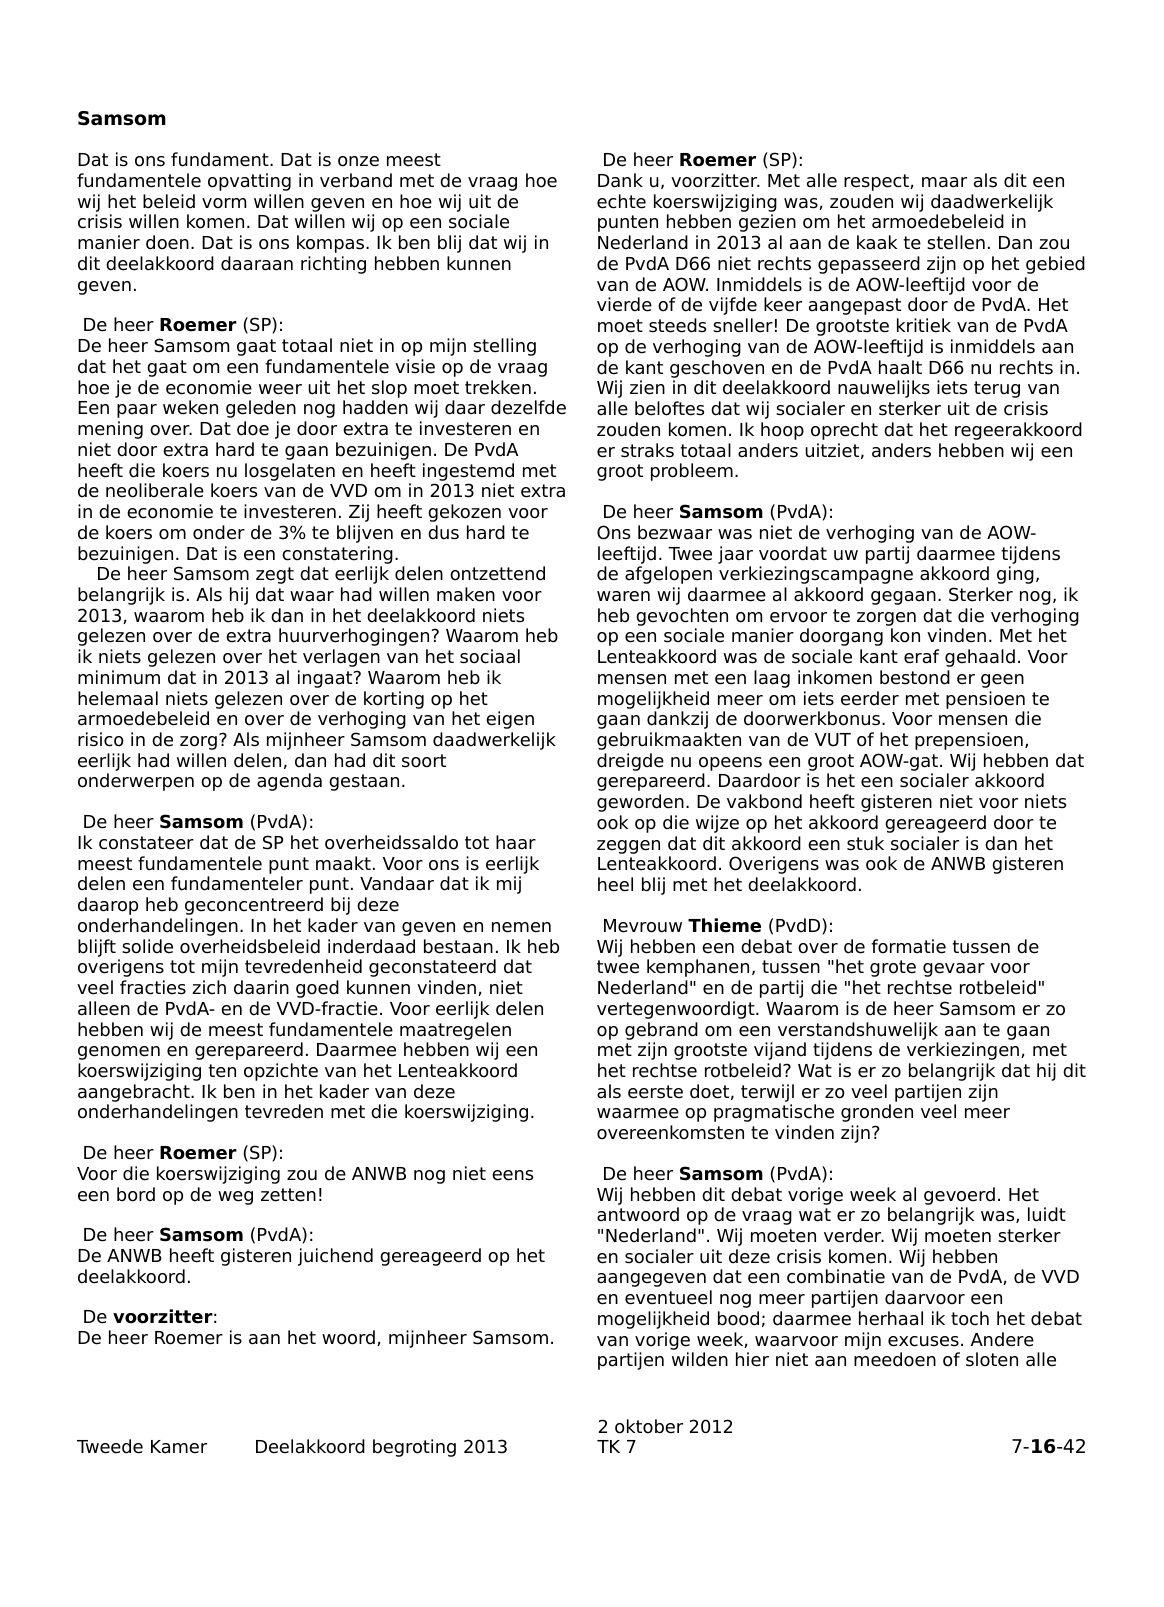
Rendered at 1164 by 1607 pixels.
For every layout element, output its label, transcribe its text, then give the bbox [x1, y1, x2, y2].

text De heer Roemer (SP): [596, 150, 1087, 171]
text Ons bezwaar was niet de verhoging van de AOW-leeftijd. Twee jaar voordat uw partij daarmee tijdens de afgelopen verkiezingscampagne akkoord ging, waren wij daarmee al akkoord gegaan. Sterker nog, ik heb gevochten om ervoor te zorgen dat die verhoging op een sociale manier doorgang kon vinden. Met het Lenteakkoord was de sociale kant eraf gehaald. Voor mensen met een laag inkomen bestond er geen mogelijkheid meer om iets eerder met pensioen te gaan dankzij de doorwerkbonus. Voor mensen die gebruikmaakten van de VUT of het prepensioen, dreigde nu opeens een groot AOW-gat. Wij hebben dat gerepareerd. Daardoor is het een socialer akkoord geworden. De vakbond heeft gisteren niet voor niets ook op die wijze op het akkoord gereageerd door te zeggen dat dit akkoord een stuk socialer is dan het Lenteakkoord. Overigens was ook de ANWB gisteren heel blij met het deelakkoord. [596, 523, 1087, 896]
text Dat is ons fundament. Dat is onze meest fundamentele opvatting in verband met de vraag hoe wij het beleid vorm willen geven en hoe wij uit de crisis willen komen. Dat willen wij op een sociale manier doen. Dat is ons kompas. Ik ben blij dat wij in dit deelakkoord daaraan richting hebben kunnen geven. [77, 150, 567, 295]
text Ik constateer dat de SP het overheidssaldo tot haar meest fundamentele punt maakt. Voor ons is eerlijk delen een fundamenteler punt. Vandaar dat ik mij daarop heb geconcentreerd bij deze onderhandelingen. In het kader van geven en nemen blijft solide overheidsbeleid inderdaad bestaan. Ik heb overigens tot mijn tevredenheid geconstateerd dat veel fracties zich daarin goed kunnen vinden, niet alleen de PvdA- en de VVD-fractie. Voor eerlijk delen hebben wij de meest fundamentele maatregelen genomen en gerepareerd. Daarmee hebben wij een koerswijziging ten opzichte van het Lenteakkoord aangebracht. Ik ben in het kader van deze onderhandelingen tevreden met die koerswijziging. [77, 833, 567, 1123]
text Wij hebben dit debat vorige week al gevoerd. Het antwoord op de vraag wat er zo belangrijk was, luidt "Nederland". Wij moeten verder. Wij moeten sterker en socialer uit deze crisis komen. Wij hebben aangegeven dat een combinatie van de PvdA, de VVD en eventueel nog meer partijen daarvoor een mogelijkheid bood; daarmee herhaal ik toch het debat van vorige week, waarvoor mijn excuses. Andere partijen wilden hier niet aan meedoen of sloten alle [596, 1184, 1087, 1371]
text Dank u, voorzitter. Met alle respect, maar als dit een echte koerswijziging was, zouden wij daadwerkelijk punten hebben gezien om het armoedebeleid in Nederland in 2013 al aan de kaak te stellen. Dan zou de PvdA D66 niet rechts gepasseerd zijn op het gebied van de AOW. Inmiddels is de AOW-leeftijd voor de vierde of de vijfde keer aangepast door de PvdA. Het moet steeds sneller! De grootste kritiek van de PvdA op de verhoging van de AOW-leeftijd is inmiddels aan de kant geschoven en de PvdA haalt D66 nu rechts in. Wij zien in dit deelakkoord nauwelijks iets terug van alle beloftes dat wij socialer en sterker uit de crisis zouden komen. Ik hoop oprecht dat het regeerakkoord er straks totaal anders uitziet, anders hebben wij een groot probleem. [596, 171, 1087, 482]
text De heer Roemer (SP): [77, 315, 567, 336]
text De heer Samsom (PvdA): [77, 1225, 567, 1246]
text De heer Samsom (PvdA): [596, 1164, 1087, 1184]
text De heer Roemer is aan het woord, mijnheer Samsom. [77, 1328, 567, 1349]
text Mevrouw Thieme (PvdD): [596, 916, 1087, 936]
text Wij hebben een debat over de formatie tussen de twee kemphanen, tussen "het grote gevaar voor Nederland" en de partij die "het rechtse rotbeleid" vertegenwoordigt. Waarom is de heer Samsom er zo op gebrand om een verstandshuwelijk aan te gaan met zijn grootste vijand tijdens de verkiezingen, met het rechtse rotbeleid? Wat is er zo belangrijk dat hij dit als eerste doet, terwijl er zo veel partijen zijn waarmee op pragmatische gronden veel meer overeenkomsten te vinden zijn? [596, 936, 1087, 1144]
text De heer Samsom gaat totaal niet in op mijn stelling dat het gaat om een fundamentele visie op de vraag hoe je de economie weer uit het slop moet trekken. Een paar weken geleden nog hadden wij daar dezelfde mening over. Dat doe je door extra te investeren en niet door extra hard te gaan bezuinigen. De PvdA heeft die koers nu losgelaten en heeft ingestemd met de neoliberale koers van de VVD om in 2013 niet extra in de economie te investeren. Zij heeft gekozen voor de koers om onder de 3% te blijven en dus hard te bezuinigen. Dat is een constatering. [77, 336, 567, 564]
text De ANWB heeft gisteren juichend gereageerd op het deelakkoord. [77, 1246, 567, 1287]
text De heer Samsom (PvdA): [596, 502, 1087, 523]
text De heer Samsom zegt dat eerlijk delen ontzettend belangrijk is. Als hij dat waar had willen maken voor 2013, waarom heb ik dan in het deelakkoord niets gelezen over de extra huurverhogingen? Waarom heb ik niets gelezen over het verlagen van het sociaal minimum dat in 2013 al ingaat? Waarom heb ik helemaal niets gelezen over de korting op het armoedebeleid en over de verhoging van het eigen risico in de zorg? Als mijnheer Samsom daadwerkelijk eerlijk had willen delen, dan had dit soort onderwerpen op de agenda gestaan. [77, 564, 567, 792]
text De voorzitter: [77, 1307, 567, 1328]
text De heer Samsom (PvdA): [77, 812, 567, 833]
text De heer Roemer (SP): [77, 1143, 567, 1164]
text Voor die koerswijziging zou de ANWB nog niet eens een bord op de weg zetten! [77, 1164, 567, 1205]
